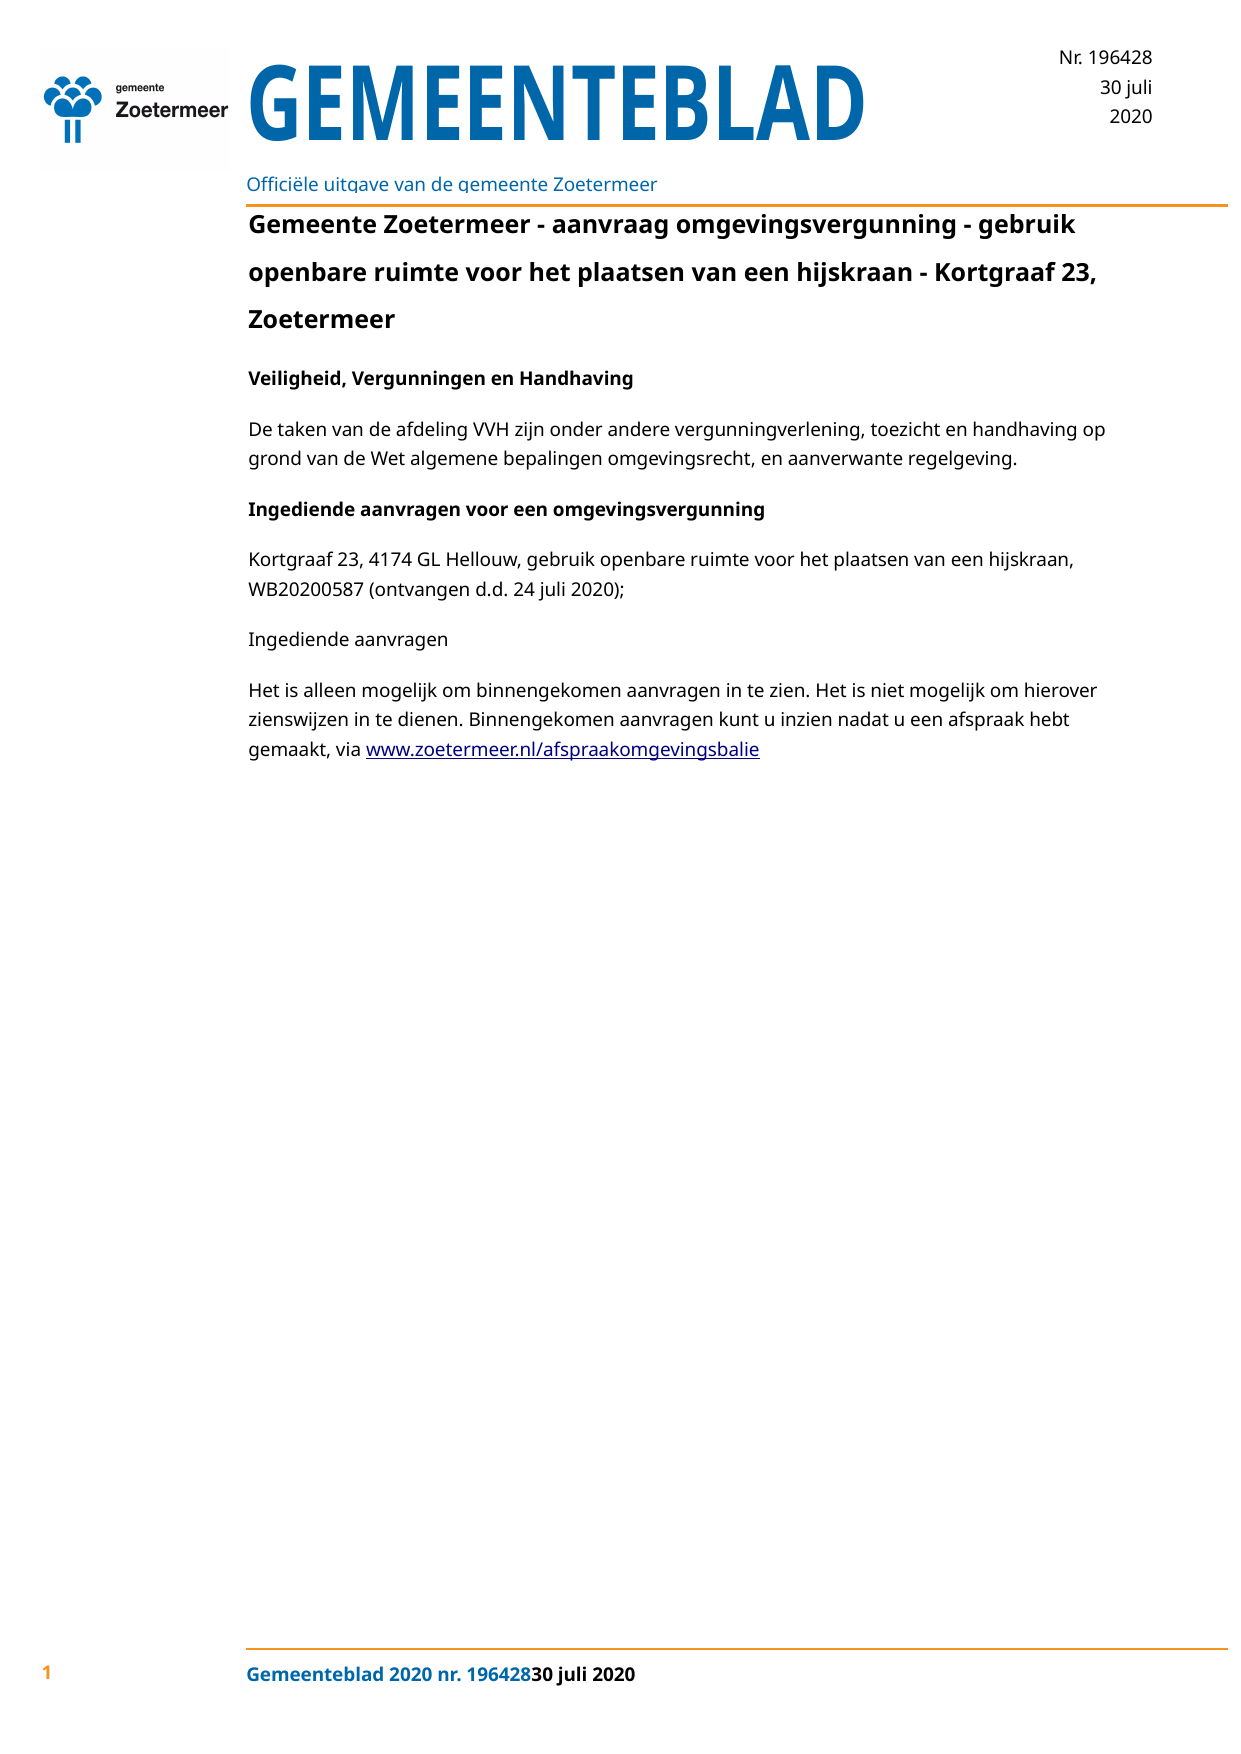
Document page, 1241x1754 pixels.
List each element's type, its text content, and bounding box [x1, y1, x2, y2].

text Kortgraaf 23, 4174 GL Hellouw, gebruik openbare ruimte voor het plaatsen van een hijskraan, WB20200587 (ontvangen d.d. 24 juli 2020); [248, 546, 1152, 602]
text De taken van de afdeling VVH zijn onder andere vergunningverlening, toezicht en handhaving op grond van de Wet algemene bepalingen omgevingsrecht, en aanverwante regelgeving. [248, 416, 1152, 471]
picture [41, 47, 231, 172]
text Ingediende aanvragen [248, 626, 1152, 652]
text Het is alleen mogelijk om binnengekomen aanvragen in te zien. Het is niet mogelijk om hierover zienswijzen in te dienen. Binnengekomen aanvragen kunt u inzien nadat u een afspraak hebt gemaakt, via www.zoetermeer.nl/afspraakomgevingsbalie [248, 677, 1152, 762]
text Gemeente Zoetermeer - aanvraag omgevingsvergunning - gebruik openbare ruimte voor het plaatsen van een hijskraan - Kortgraaf 23, Zoetermeer [248, 207, 1152, 336]
text Veiligheid, Vergunningen en Handhaving [248, 366, 1152, 391]
text Ingediende aanvragen voor een omgevingsvergunning [248, 496, 1152, 522]
